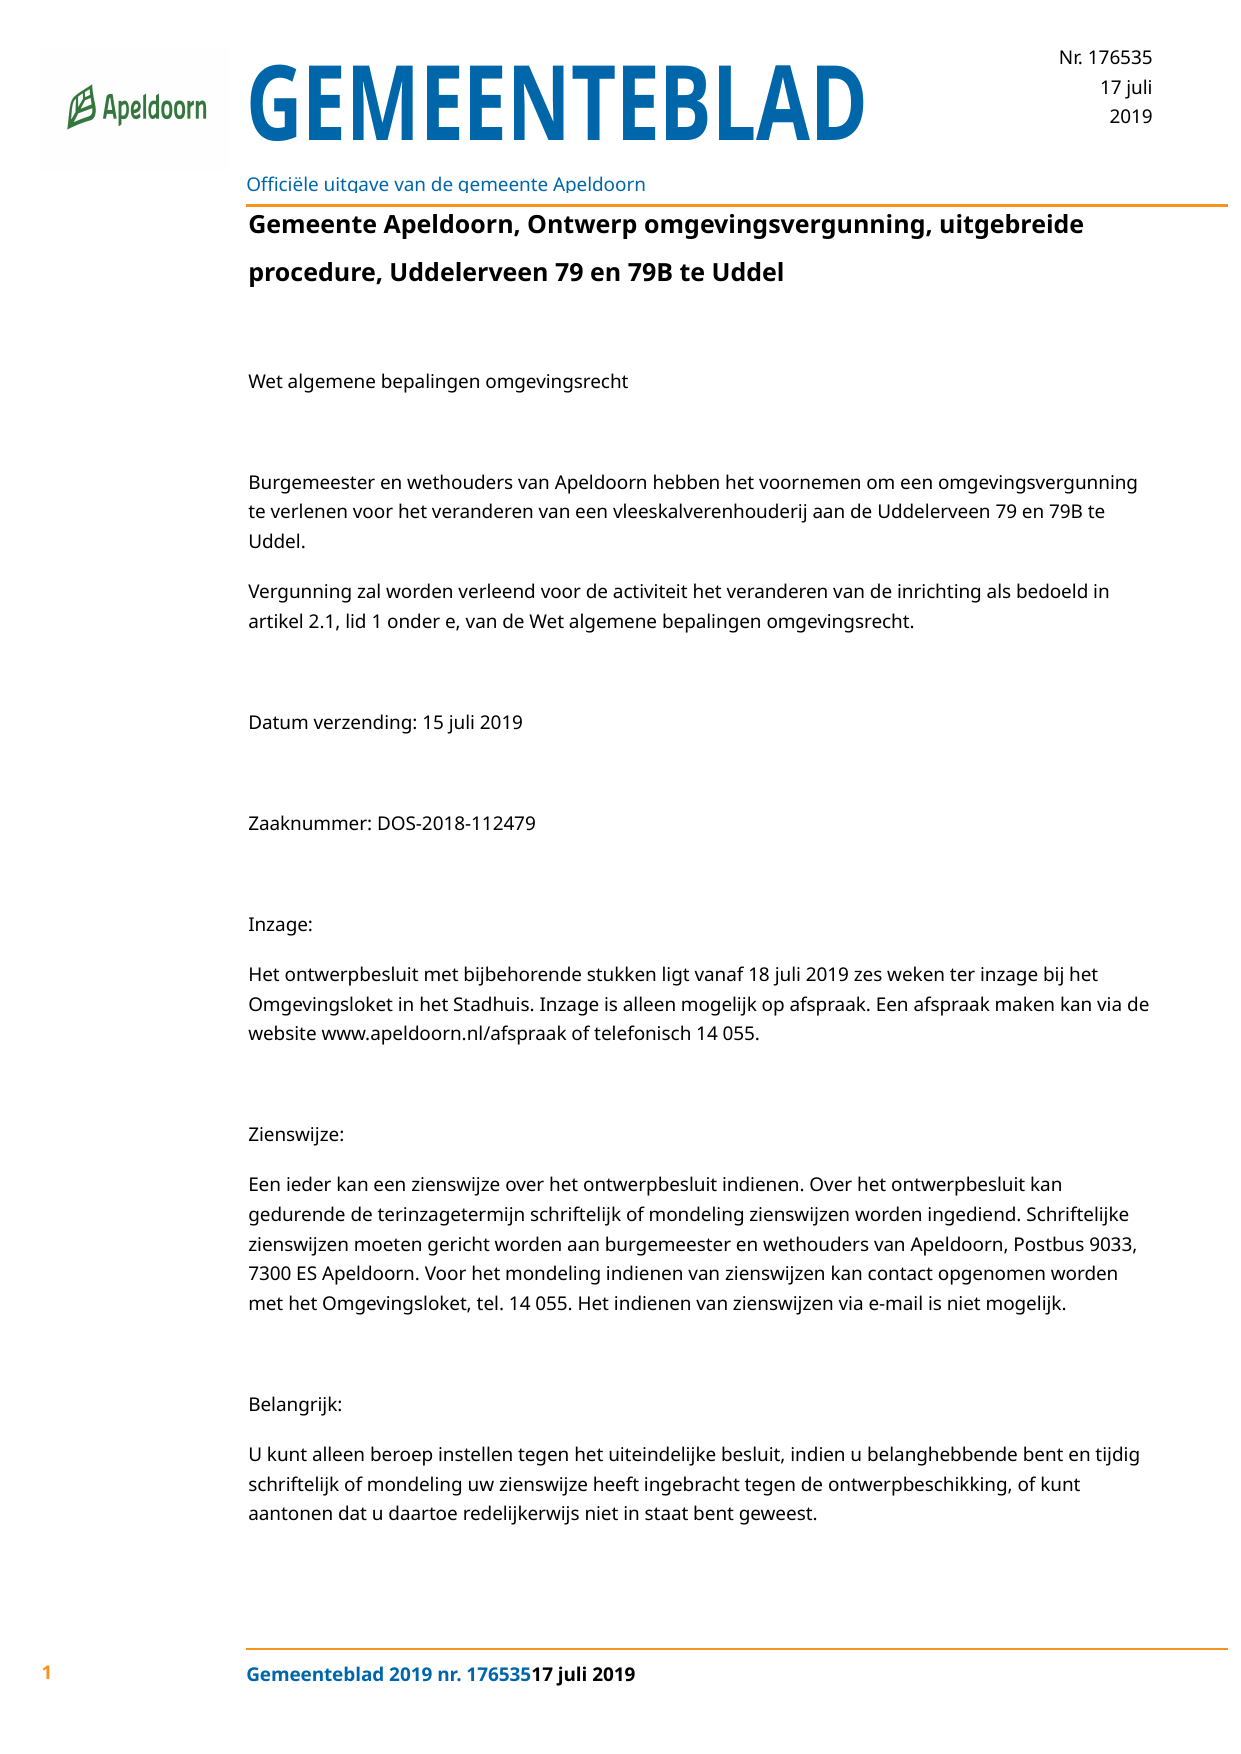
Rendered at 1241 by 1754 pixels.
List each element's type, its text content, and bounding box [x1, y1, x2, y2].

text Het ontwerpbesluit met bijbehorende stukken ligt vanaf 18 juli 2019 zes weken ter inzage bij het Omgevingsloket in het Stadhuis. Inzage is alleen mogelijk op afspraak. Een afspraak maken kan via de website www.apeldoorn.nl/afspraak of telefonisch 14 055. [248, 961, 1152, 1046]
text Een ieder kan een zienswijze over het ontwerpbesluit indienen. Over het ontwerpbesluit kan gedurende de terinzagetermijn schriftelijk of mondeling zienswijzen worden ingediend. Schriftelijke zienswijzen moeten gericht worden aan burgemeester en wethouders van Apeldoorn, Postbus 9033, 7300 ES Apeldoorn. Voor het mondeling indienen van zienswijzen kan contact opgenomen worden met het Omgevingsloket, tel. 14 055. Het indienen van zienswijzen via e-mail is niet mogelijk. [248, 1172, 1152, 1316]
text Gemeente Apeldoorn, Ontwerp omgevingsvergunning, uitgebreide procedure, Uddelerveen 79 en 79B te Uddel [248, 207, 1152, 288]
text Datum verzending: 15 juli 2019 [248, 709, 1152, 735]
text Zaaknummer: DOS-2018-112479 [248, 810, 1152, 836]
text Vergunning zal worden verleend voor de activiteit het veranderen van de inrichting als bedoeld in artikel 2.1, lid 1 onder e, van de Wet algemene bepalingen omgevingsrecht. [248, 579, 1152, 634]
text U kunt alleen beroep instellen tegen het uiteindelijke besluit, indien u belanghebbende bent en tijdig schriftelijk of mondeling uw zienswijze heeft ingebracht tegen de ontwerpbeschikking, of kunt aantonen dat u daartoe redelijkerwijs niet in staat bent geweest. [248, 1441, 1152, 1526]
picture [41, 47, 231, 172]
text Inzage: [248, 911, 1152, 937]
text Zienswijze: [248, 1121, 1152, 1147]
text Burgemeester en wethouders van Apeldoorn hebben het voornemen om een omgevingsvergunning te verlenen voor het veranderen van een vleeskalverenhouderij aan de Uddelerveen 79 en 79B te Uddel. [248, 469, 1152, 554]
text Belangrijk: [248, 1391, 1152, 1417]
text Wet algemene bepalingen omgevingsrecht [248, 368, 1152, 394]
